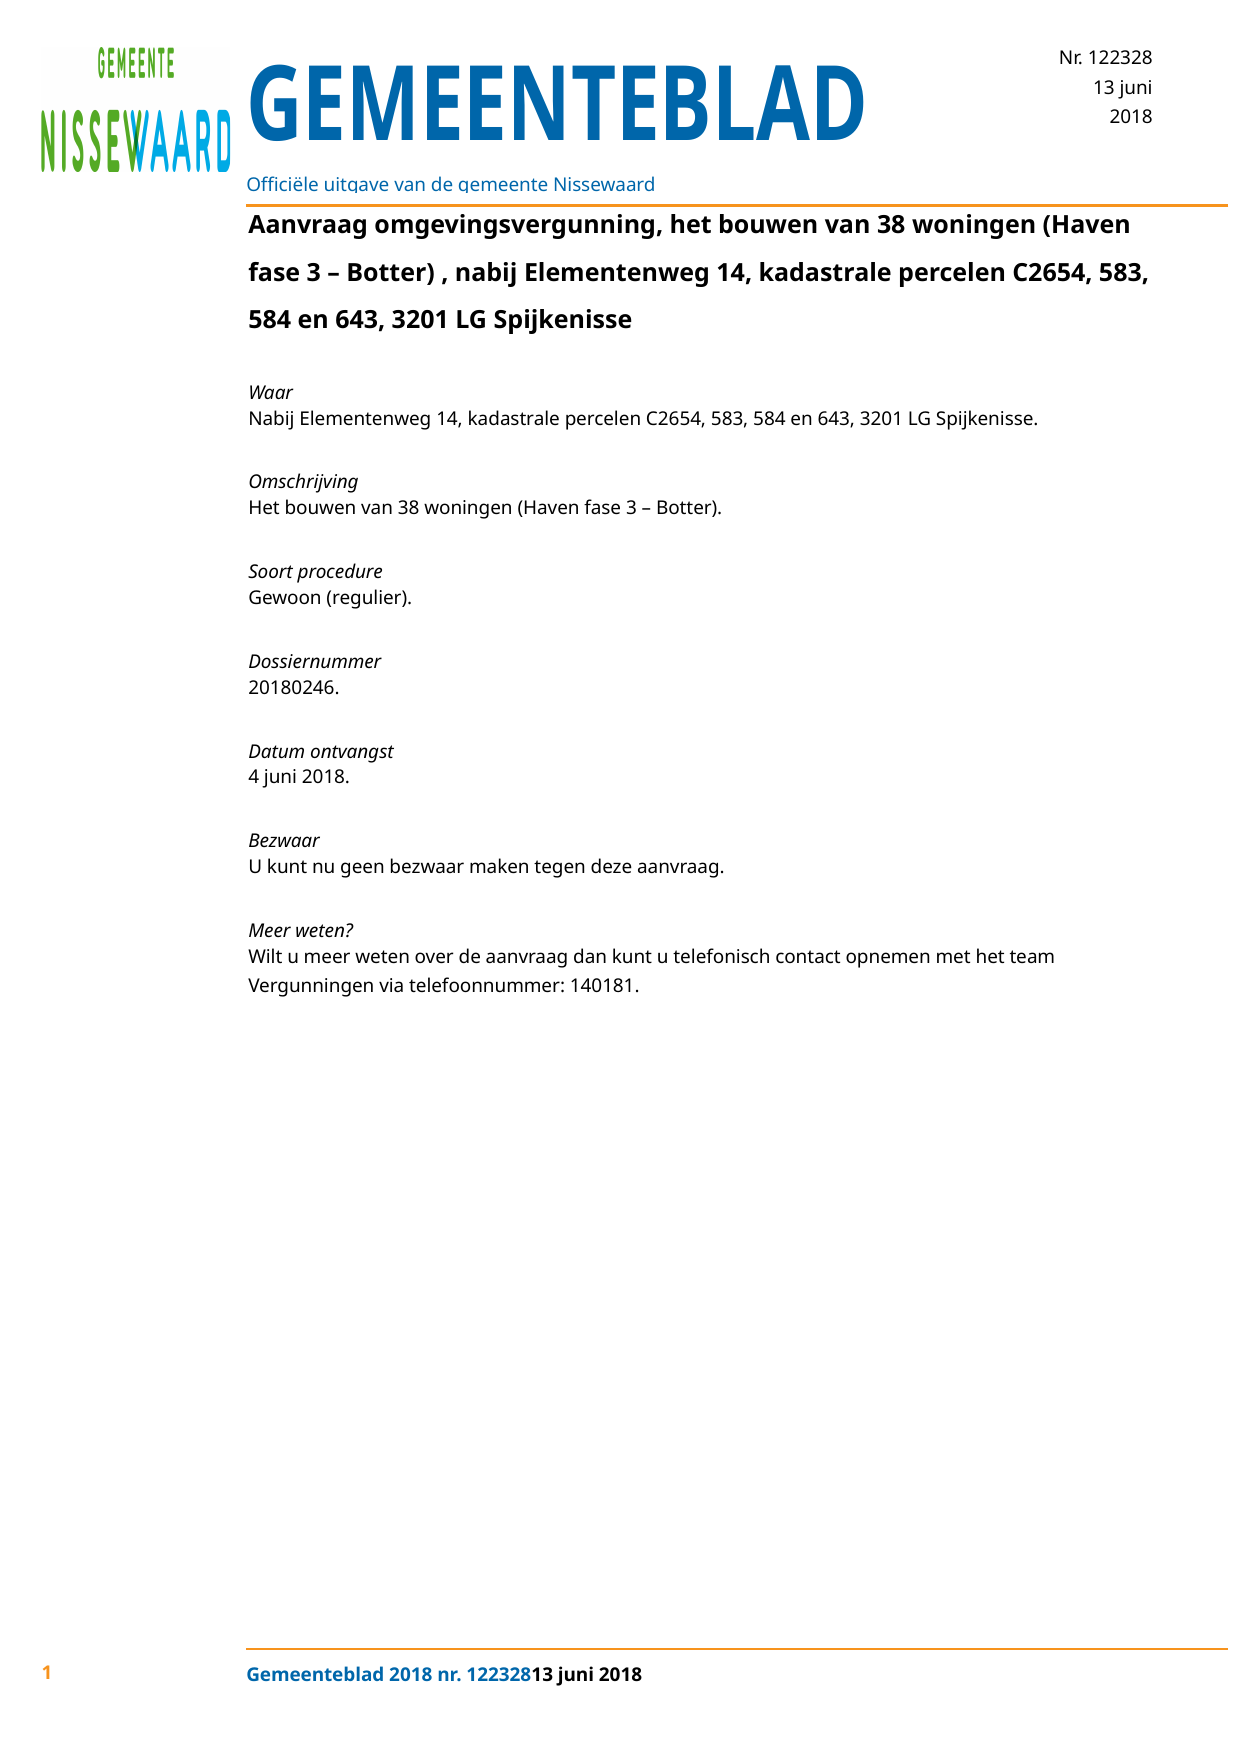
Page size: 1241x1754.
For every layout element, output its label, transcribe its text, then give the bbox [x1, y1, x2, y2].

picture [222, 122, 227, 160]
text U kunt nu geen bezwaar maken tegen deze aanvraag. [248, 853, 1152, 879]
text Datum ontvangst [248, 738, 1152, 763]
picture [201, 122, 206, 138]
text Bezwaar [248, 827, 1152, 853]
text Meer weten? [248, 917, 1152, 943]
text 20180246. [248, 674, 1152, 699]
text Soort procedure [248, 558, 1152, 584]
picture [41, 47, 231, 172]
text Nabij Elementenweg 14, kadastrale percelen C2654, 583, 584 en 643, 3201 LG Spijkenisse. [248, 405, 1152, 431]
text Waar [248, 379, 1152, 405]
text 4 juni 2018. [248, 763, 1152, 789]
text Wilt u meer weten over de aanvraag dan kunt u telefonisch contact opnemen met het team Vergunningen via telefoonnummer: 140181. [248, 943, 1152, 998]
text Aanvraag omgevingsvergunning, het bouwen van 38 woningen (Haven fase 3 – Botter) , nabij Elementenweg 14, kadastrale percelen C2654, 583, 584 en 643, 3201 LG Spijkenisse [248, 207, 1152, 336]
text Omschrijving [248, 469, 1152, 494]
text Het bouwen van 38 woningen (Haven fase 3 – Botter). [248, 494, 1152, 520]
picture [176, 157, 187, 172]
picture [200, 151, 206, 172]
text Dossiernummer [248, 648, 1152, 674]
text Gewoon (regulier). [248, 584, 1152, 610]
picture [154, 157, 165, 172]
